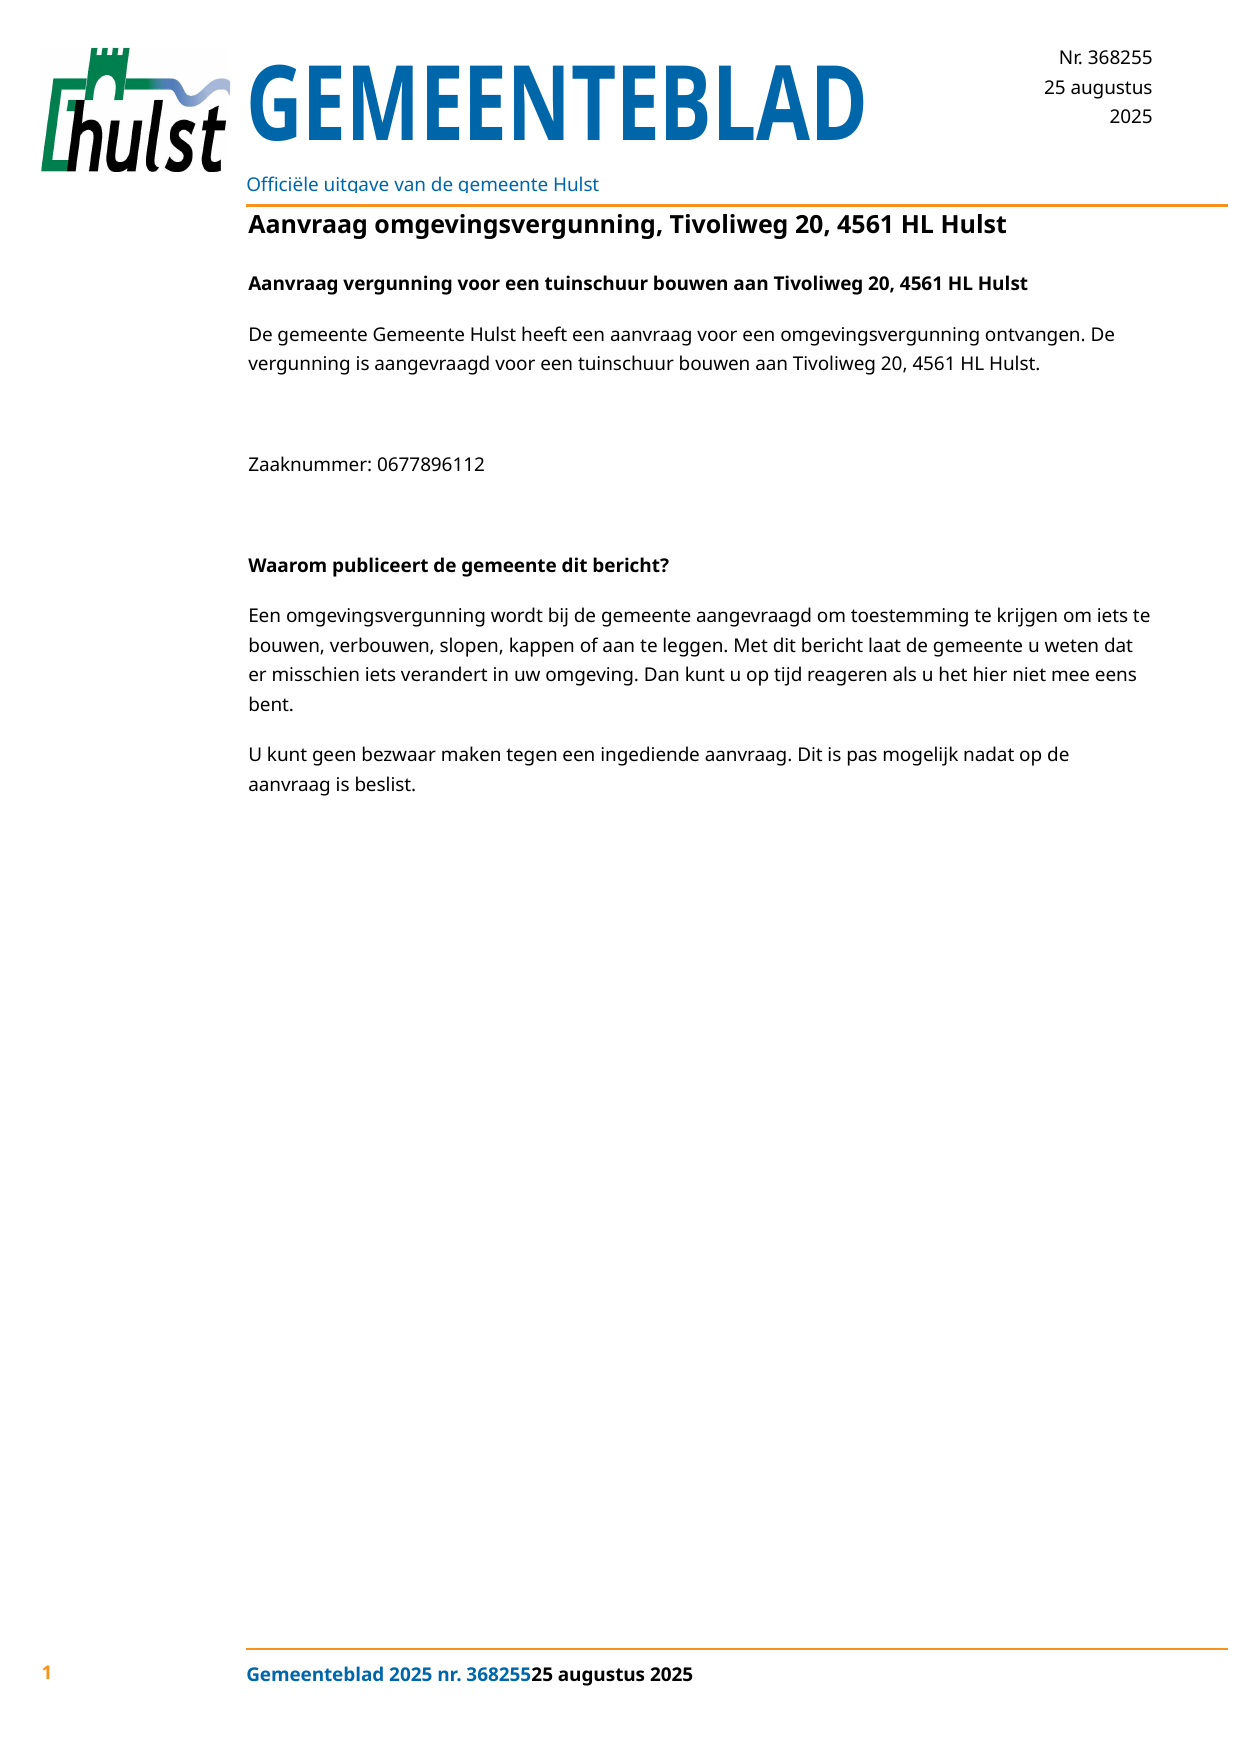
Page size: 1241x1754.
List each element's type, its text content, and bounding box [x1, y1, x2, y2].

text Een omgevingsvergunning wordt bij de gemeente aangevraagd om toestemming te krijgen om iets te bouwen, verbouwen, slopen, kappen of aan te leggen. Met dit bericht laat de gemeente u weten dat er misschien iets verandert in uw omgeving. Dan kunt u op tijd reageren als u het hier niet mee eens bent. [248, 602, 1152, 717]
text Aanvraag omgevingsvergunning, Tivoliweg 20, 4561 HL Hulst [248, 207, 1152, 241]
picture [41, 47, 231, 172]
text Waarom publiceert de gemeente dit bericht? [248, 552, 1152, 578]
text De gemeente Gemeente Hulst heeft een aanvraag voor een omgevingsvergunning ontvangen. De vergunning is aangevraagd voor een tuinschuur bouwen aan Tivoliweg 20, 4561 HL Hulst. [248, 321, 1152, 376]
text Aanvraag vergunning voor een tuinschuur bouwen aan Tivoliweg 20, 4561 HL Hulst [248, 270, 1152, 296]
text Zaaknummer: 0677896112 [248, 451, 1152, 477]
text U kunt geen bezwaar maken tegen een ingediende aanvraag. Dit is pas mogelijk nadat op de aanvraag is beslist. [248, 742, 1152, 797]
